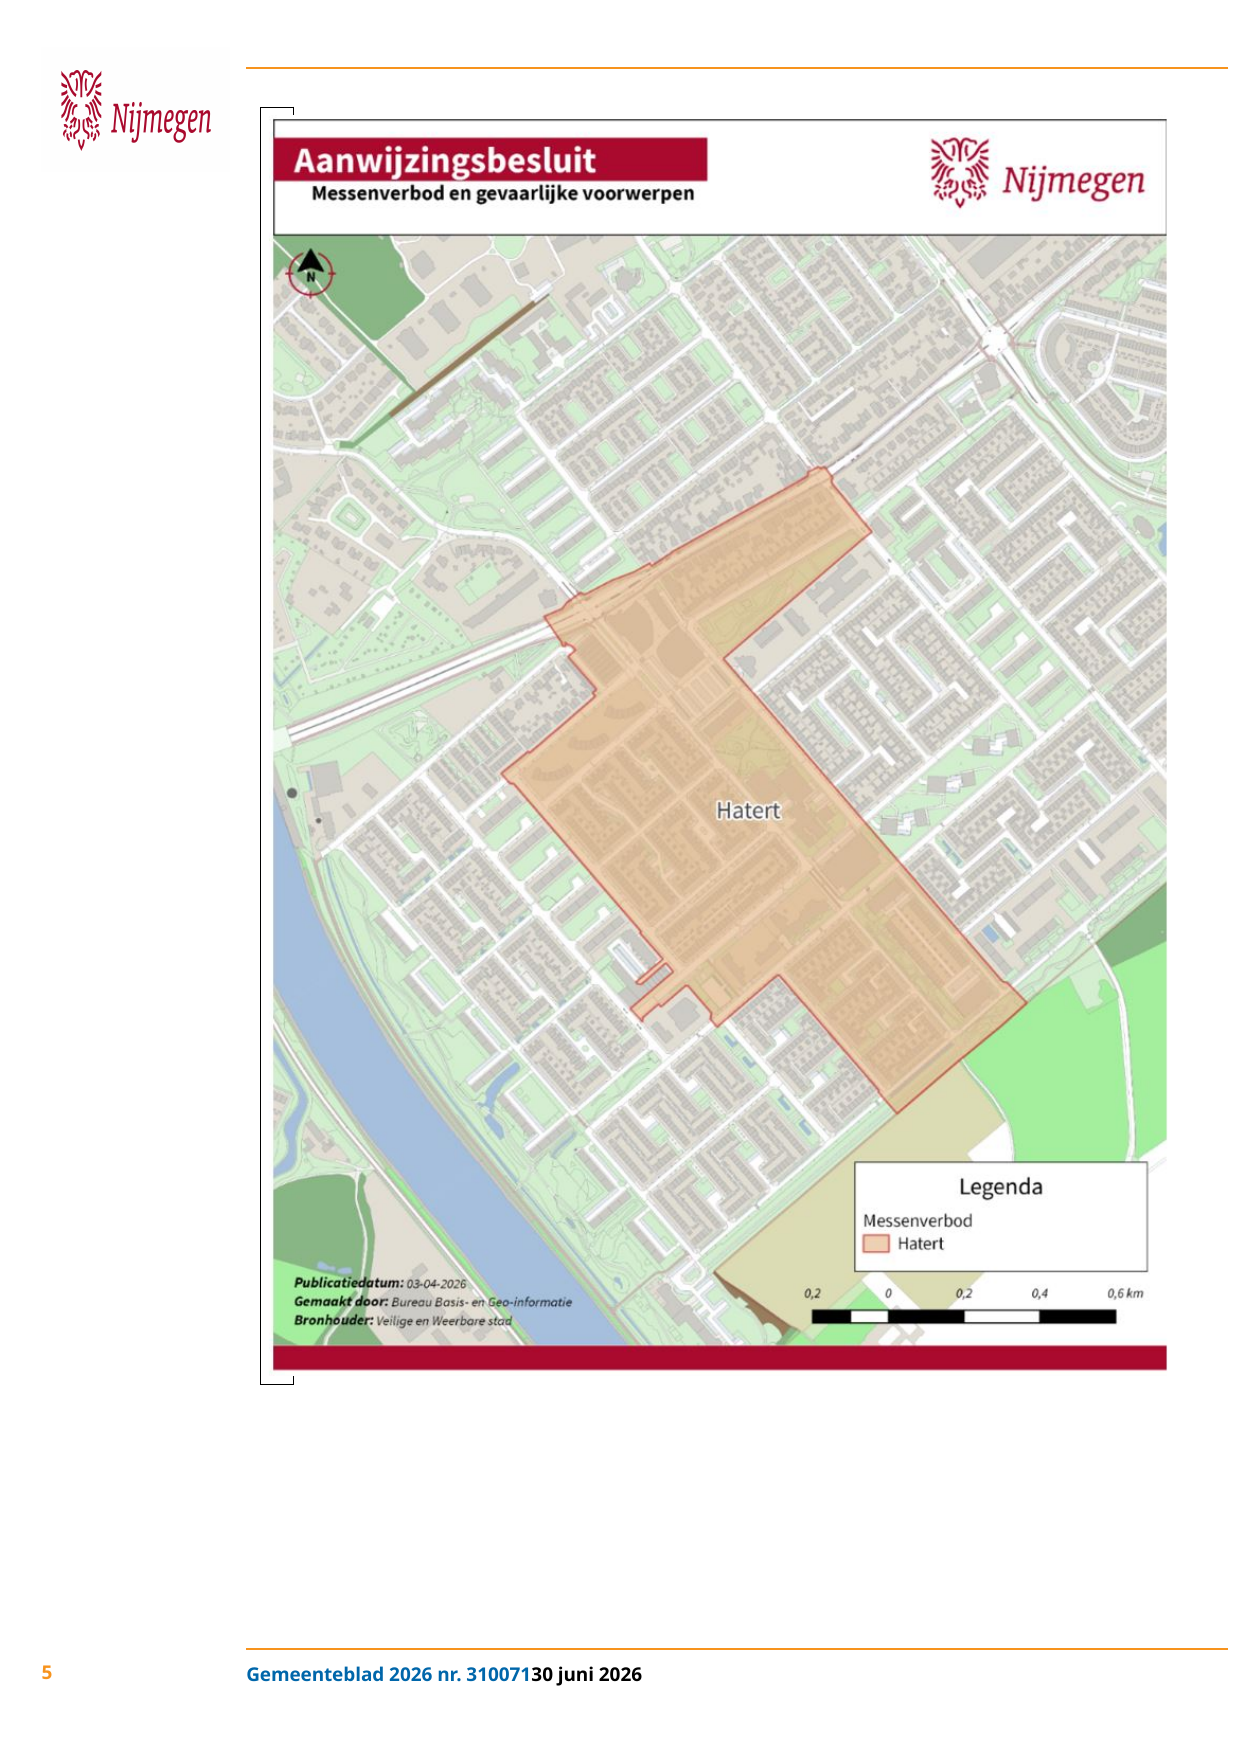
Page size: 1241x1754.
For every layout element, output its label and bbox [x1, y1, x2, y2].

picture [268, 115, 1173, 1376]
picture [41, 47, 231, 172]
